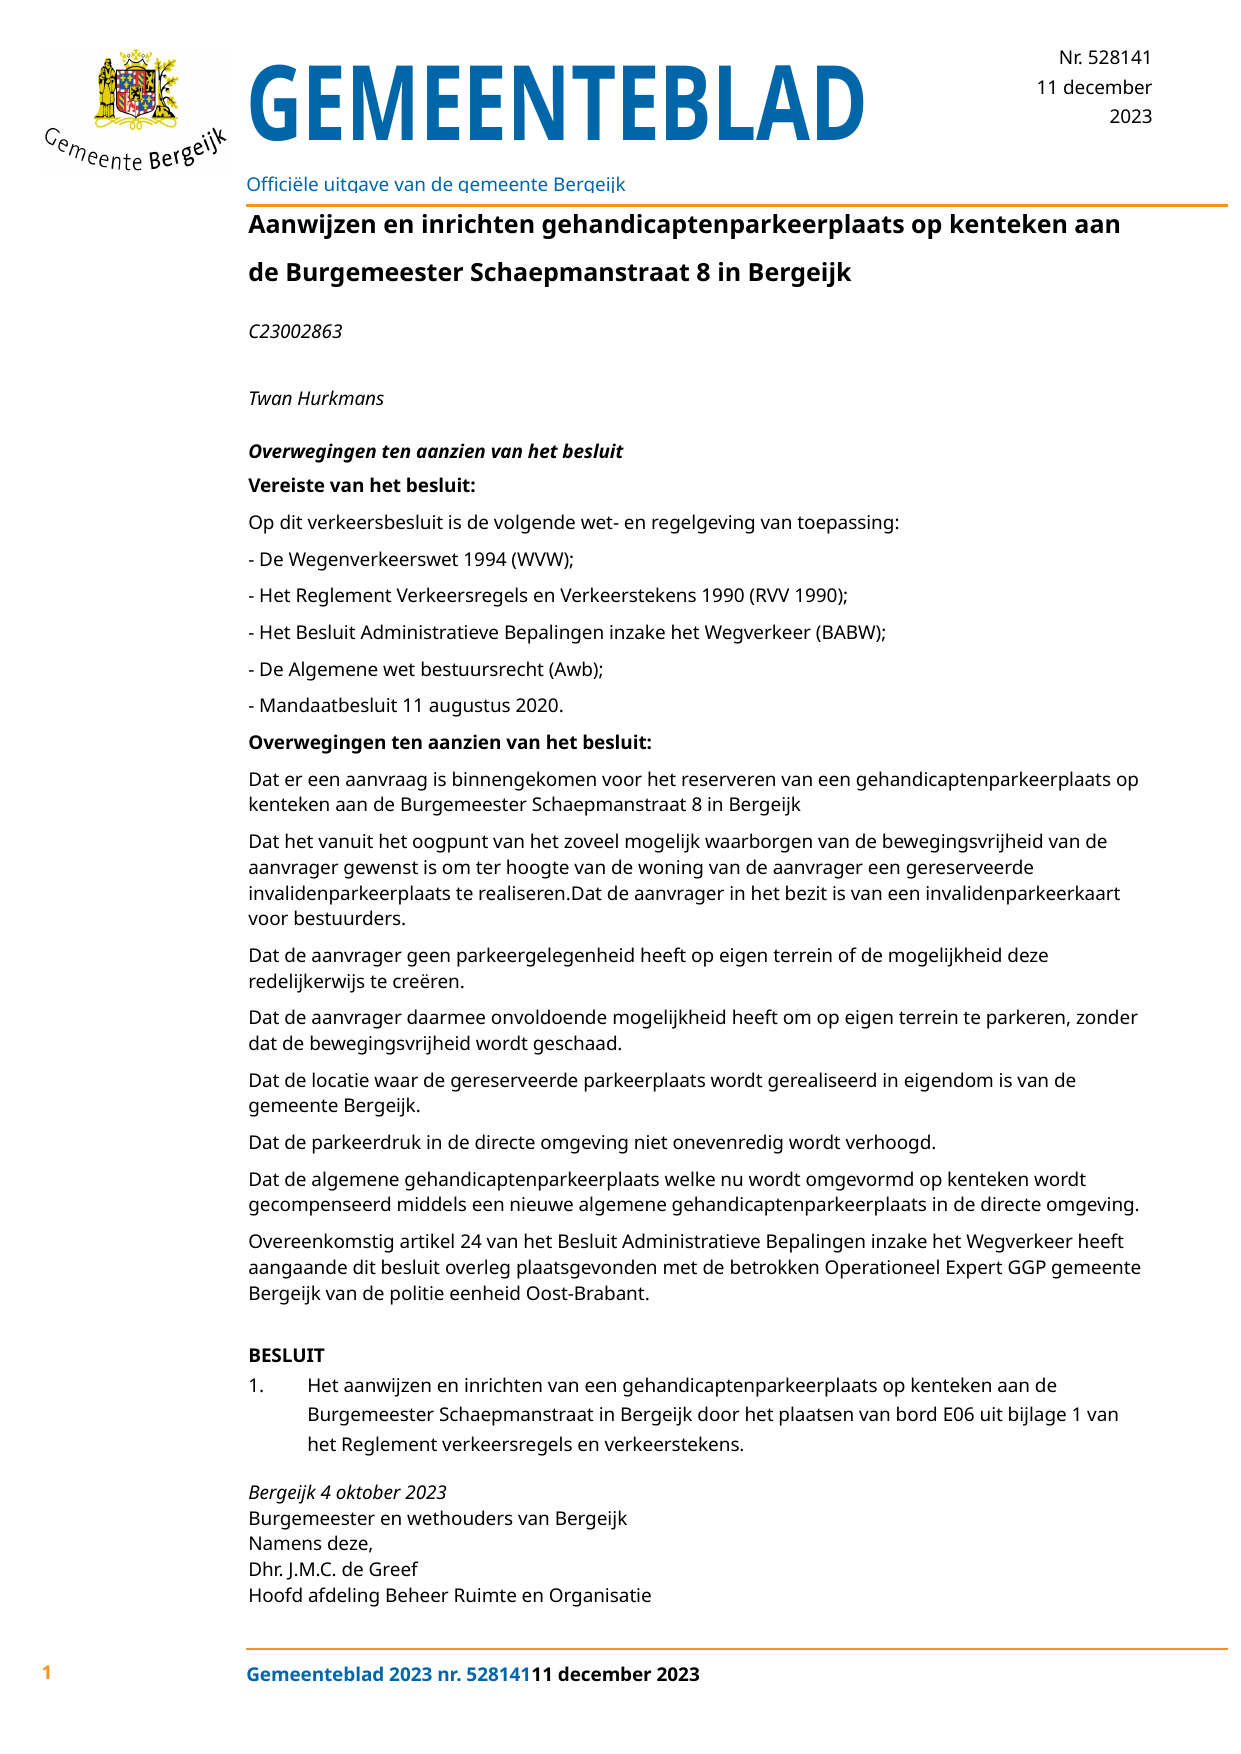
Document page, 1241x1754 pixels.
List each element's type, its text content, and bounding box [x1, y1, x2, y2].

text Dat de locatie waar de gereserveerde parkeerplaats wordt gerealiseerd in eigendom is van de gemeente Bergeijk. [248, 1067, 1152, 1118]
text Burgemeester en wethouders van Bergeijk [248, 1505, 1152, 1531]
text Dat de parkeerdruk in de directe omgeving niet onevenredig wordt verhoogd. [248, 1129, 1152, 1155]
text Vereiste van het besluit: [248, 472, 1152, 498]
text Overeenkomstig artikel 24 van het Besluit Administratieve Bepalingen inzake het Wegverkeer heeft aangaande dit besluit overleg plaatsgevonden met de betrokken Operationeel Expert GGP gemeente Bergeijk van de politie eenheid Oost-Brabant. [248, 1228, 1152, 1306]
text - Het Besluit Administratieve Bepalingen inzake het Wegverkeer (BABW); [248, 619, 1152, 645]
text Hoofd afdeling Beheer Ruimte en Organisatie [248, 1582, 1152, 1608]
list Het aanwijzen en inrichten van een gehandicaptenparkeerplaats op kenteken aan de Burgemeester Schaepmanstraat in Bergeijk door het plaatsen van bord E06 uit bijlage 1 van het Reglement verkeersregels en verkeerstekens. [248, 1372, 1152, 1457]
text Dat de aanvrager geen parkeergelegenheid heeft op eigen terrein of de mogelijkheid deze redelijkerwijs te creëren. [248, 942, 1152, 993]
text Dhr. J.M.C. de Greef [248, 1556, 1152, 1582]
text Dat er een aanvraag is binnengekomen voor het reserveren van een gehandicaptenparkeerplaats op kenteken aan de Burgemeester Schaepmanstraat 8 in Bergeijk [248, 766, 1152, 817]
text Namens deze, [248, 1531, 1152, 1556]
text - De Wegenverkeerswet 1994 (WVW); [248, 546, 1152, 572]
text - De Algemene wet bestuursrecht (Awb); [248, 656, 1152, 682]
text Aanwijzen en inrichten gehandicaptenparkeerplaats op kenteken aan de Burgemeester Schaepmanstraat 8 in Bergeijk [248, 207, 1152, 288]
text Op dit verkeersbesluit is de volgende wet- en regelgeving van toepassing: [248, 509, 1152, 535]
picture [41, 47, 231, 172]
text Bergeijk 4 oktober 2023 [248, 1479, 1152, 1505]
text - Het Reglement Verkeersregels en Verkeerstekens 1990 (RVV 1990); [248, 582, 1152, 608]
text Dat de algemene gehandicaptenparkeerplaats welke nu wordt omgevormd op kenteken wordt gecompenseerd middels een nieuwe algemene gehandicaptenparkeerplaats in de directe omgeving. [248, 1166, 1152, 1217]
text BESLUIT [248, 1342, 1152, 1368]
text Dat de aanvrager daarmee onvoldoende mogelijkheid heeft om op eigen terrein te parkeren, zonder dat de bewegingsvrijheid wordt geschaad. [248, 1004, 1152, 1056]
text Dat het vanuit het oogpunt van het zoveel mogelijk waarborgen van de bewegingsvrijheid van de aanvrager gewenst is om ter hoogte van de woning van de aanvrager een gereserveerde invalidenparkeerplaats te realiseren.Dat de aanvrager in het bezit is van een invalidenparkeerkaart voor bestuurders. [248, 828, 1152, 931]
text - Mandaatbesluit 11 augustus 2020. [248, 692, 1152, 718]
text Overwegingen ten aanzien van het besluit: [248, 729, 1152, 755]
text Twan Hurkmans [248, 386, 1152, 411]
text Overwegingen ten aanzien van het besluit [248, 438, 1152, 464]
text C23002863 [248, 318, 1152, 344]
